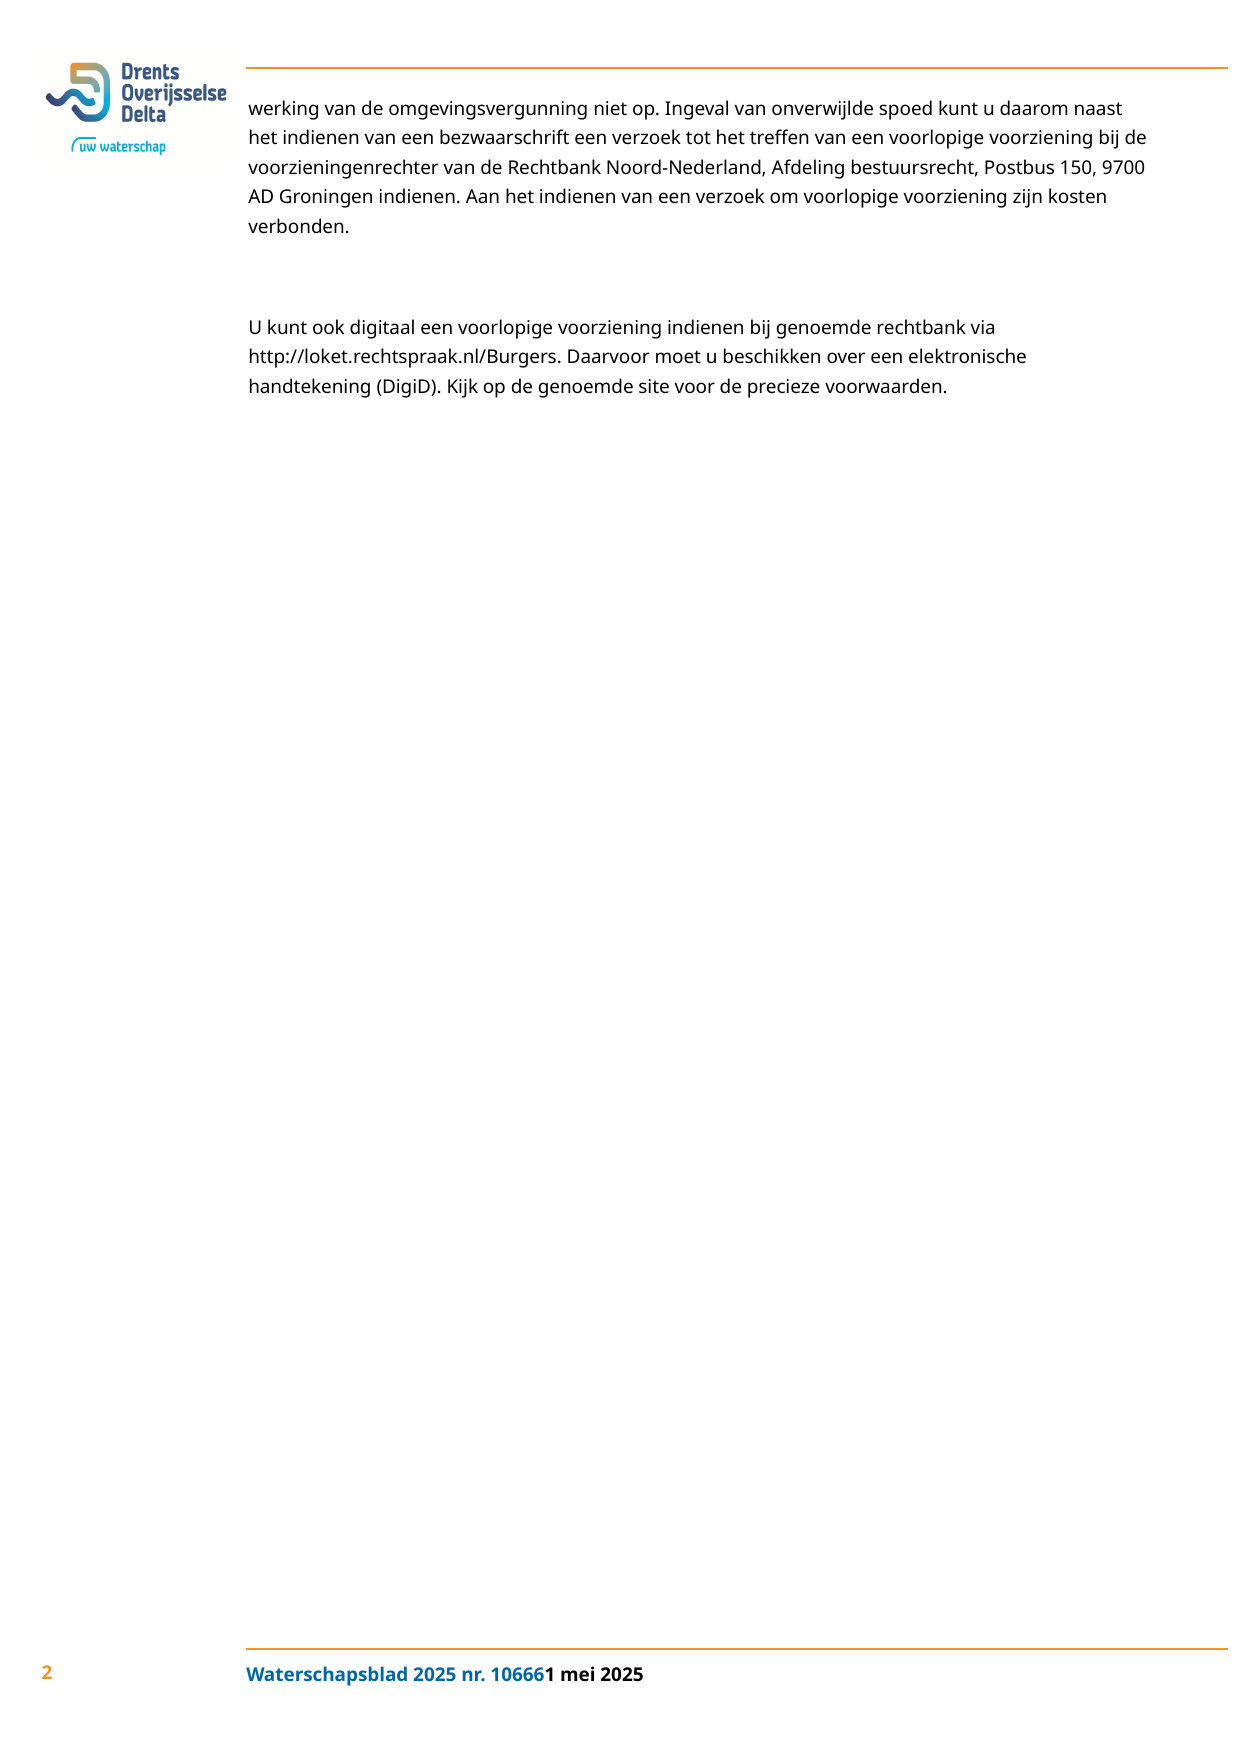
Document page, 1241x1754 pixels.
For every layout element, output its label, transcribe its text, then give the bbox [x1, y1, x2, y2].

picture [41, 47, 231, 172]
text werking van de omgevingsvergunning niet op. Ingeval van onverwijlde spoed kunt u daarom naast het indienen van een bezwaarschrift een verzoek tot het treffen van een voorlopige voorziening bij de voorzieningenrechter van de Rechtbank Noord-Nederland, Afdeling bestuursrecht, Postbus 150, 9700 AD Groningen indienen. Aan het indienen van een verzoek om voorlopige voorziening zijn kosten verbonden. [248, 95, 1152, 239]
text U kunt ook digitaal een voorlopige voorziening indienen bij genoemde rechtbank via http://loket.rechtspraak.nl/Burgers. Daarvoor moet u beschikken over een elektronische handtekening (DigiD). Kijk op de genoemde site voor de precieze voorwaarden. [248, 314, 1152, 399]
